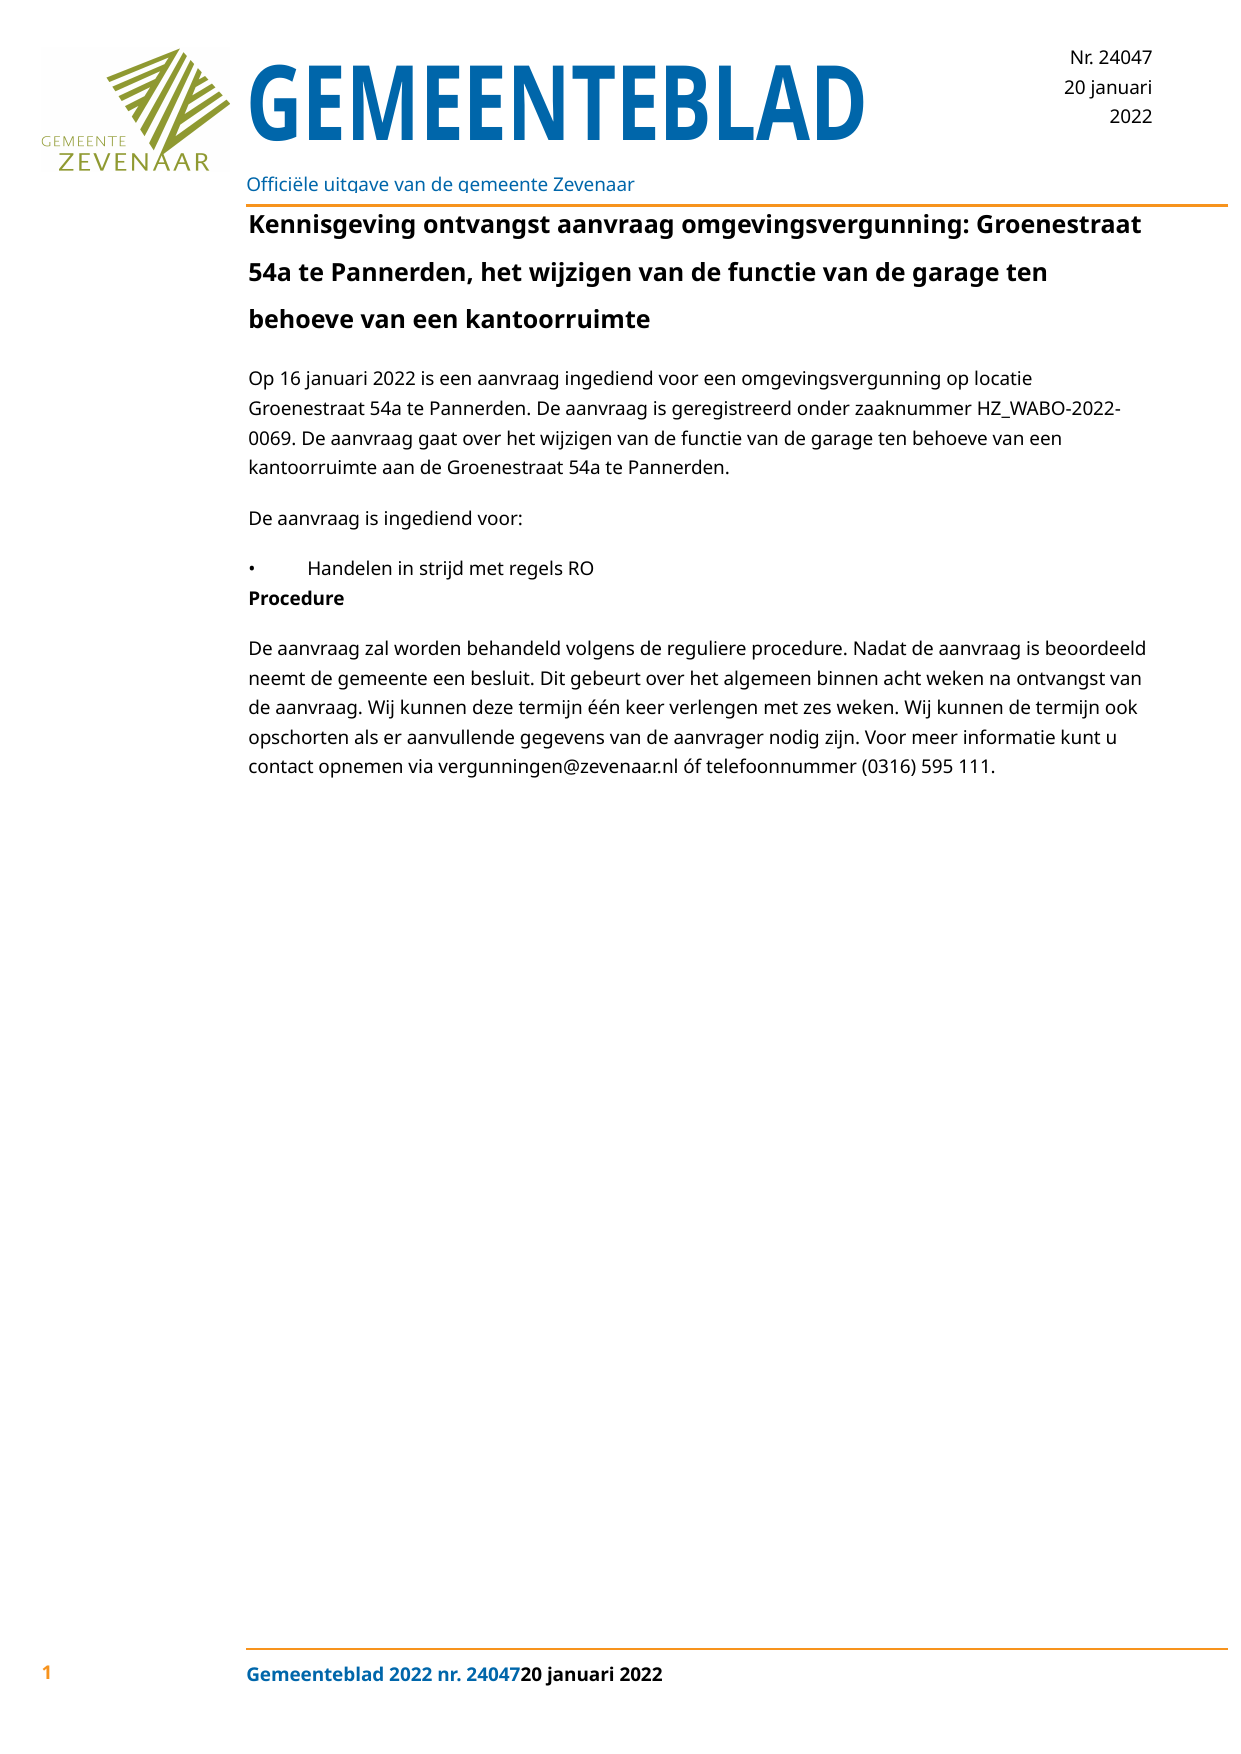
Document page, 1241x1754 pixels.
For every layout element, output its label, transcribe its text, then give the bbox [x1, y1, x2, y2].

text Op 16 januari 2022 is een aanvraag ingediend voor een omgevingsvergunning op locatie Groenestraat 54a te Pannerden. De aanvraag is geregistreerd onder zaaknummer HZ_WABO-2022-0069. De aanvraag gaat over het wijzigen van de functie van de garage ten behoeve van een kantoorruimte aan de Groenestraat 54a te Pannerden. [248, 366, 1152, 480]
text De aanvraag is ingediend voor: [248, 505, 1152, 530]
list Handelen in strijd met regels RO [248, 555, 1152, 581]
text Kennisgeving ontvangst aanvraag omgevingsvergunning: Groenestraat 54a te Pannerden, het wijzigen van de functie van de garage ten behoeve van een kantoorruimte [248, 207, 1152, 336]
text De aanvraag zal worden behandeld volgens de reguliere procedure. Nadat de aanvraag is beoordeeld neemt de gemeente een besluit. Dit gebeurt over het algemeen binnen acht weken na ontvangst van de aanvraag. Wij kunnen deze termijn één keer verlengen met zes weken. Wij kunnen de termijn ook opschorten als er aanvullende gegevens van de aanvrager nodig zijn. Voor meer informatie kunt u contact opnemen via vergunningen@zevenaar.nl óf telefoonnummer (0316) 595 111. [248, 635, 1152, 779]
picture [41, 47, 231, 172]
text Procedure [248, 585, 1152, 610]
